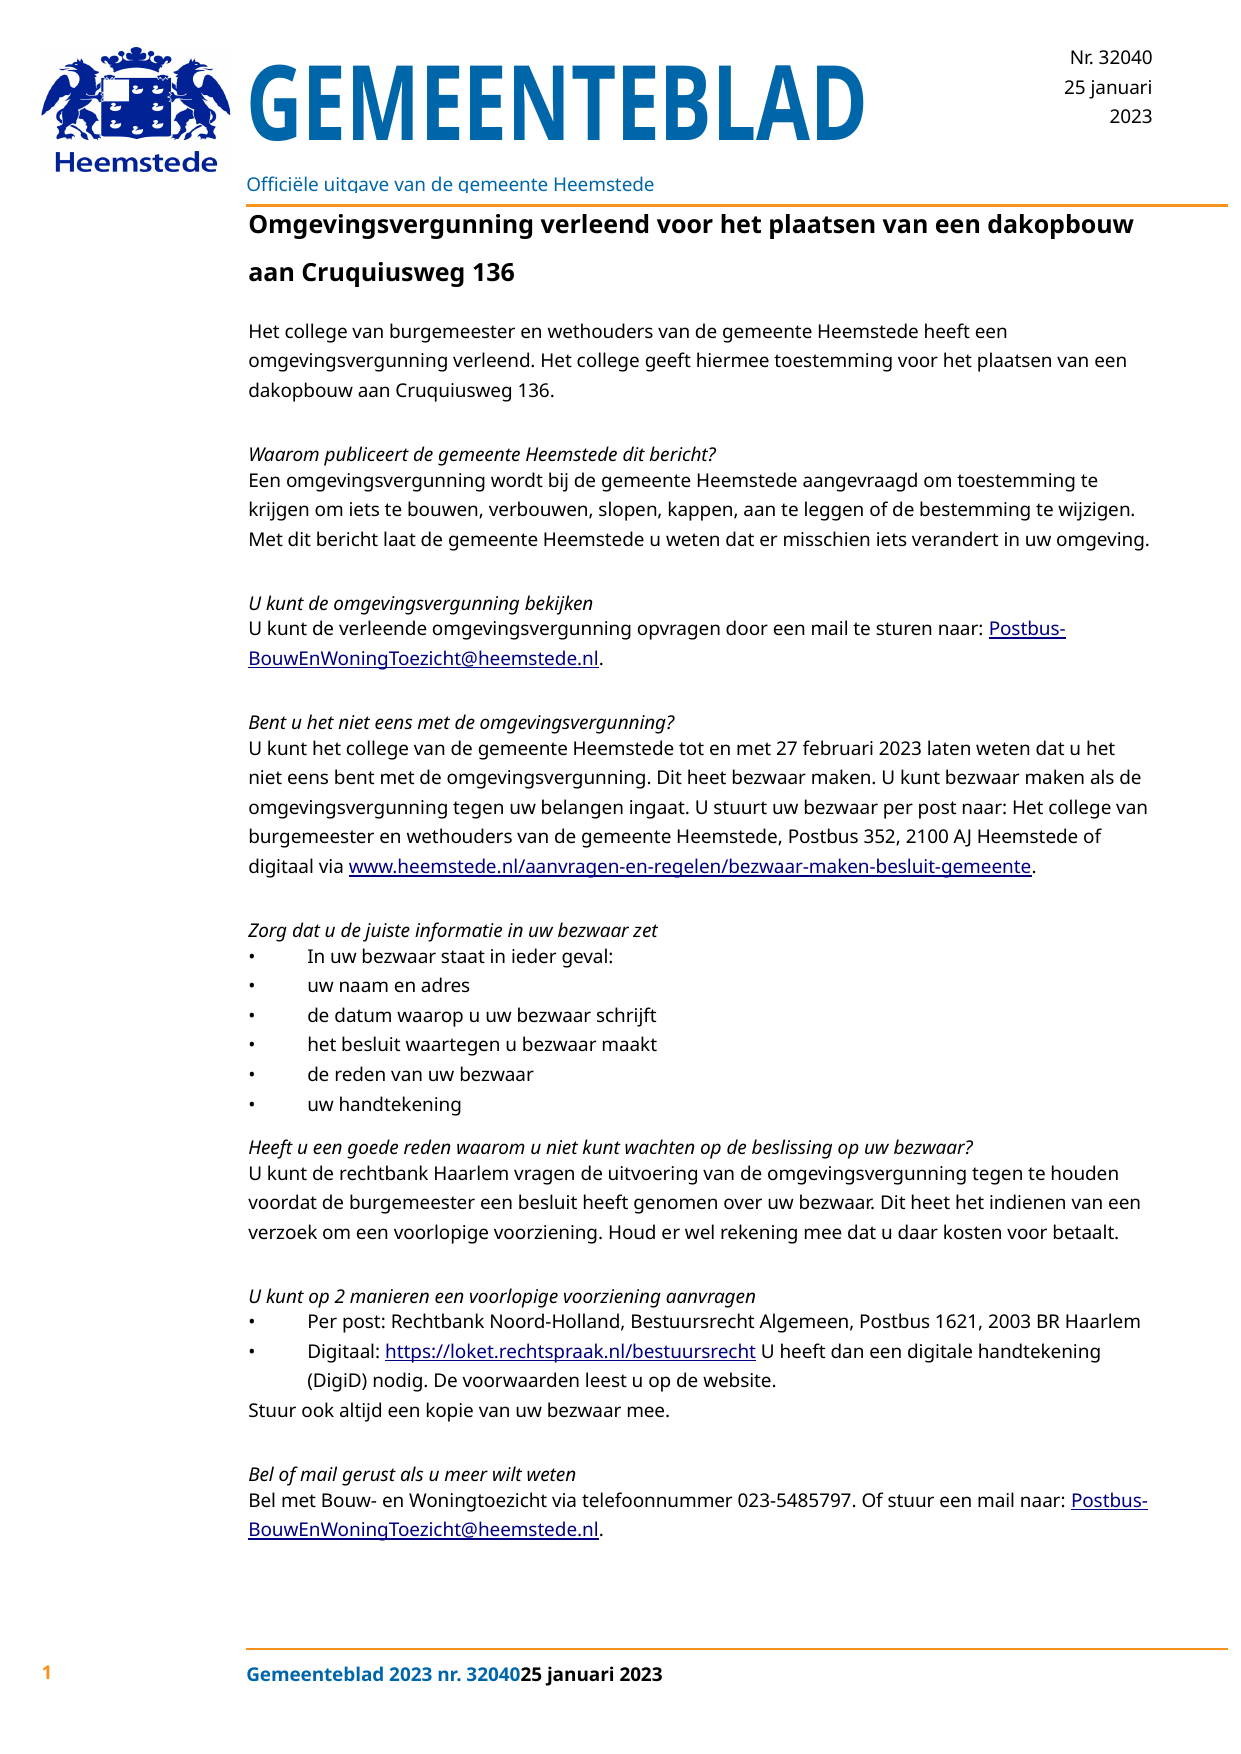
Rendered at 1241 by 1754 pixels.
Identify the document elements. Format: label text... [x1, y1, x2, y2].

list In uw bezwaar staat in ieder geval: [248, 943, 1152, 969]
list uw handtekening [248, 1091, 1152, 1117]
text Een omgevingsvergunning wordt bij de gemeente Heemstede aangevraagd om toestemming te krijgen om iets te bouwen, verbouwen, slopen, kappen, aan te leggen of de bestemming te wijzigen. Met dit bericht laat de gemeente Heemstede u weten dat er misschien iets verandert in uw omgeving. [248, 467, 1152, 552]
text Waarom publiceert de gemeente Heemstede dit bericht? [248, 441, 1152, 467]
picture [41, 47, 231, 172]
text U kunt het college van de gemeente Heemstede tot en met 27 februari 2023 laten weten dat u het niet eens bent met de omgevingsvergunning. Dit heet bezwaar maken. U kunt bezwaar maken als de omgevingsvergunning tegen uw belangen ingaat. U stuurt uw bezwaar per post naar: Het college van burgemeester en wethouders van de gemeente Heemstede, Postbus 352, 2100 AJ Heemstede of digitaal via www.heemstede.nl/aanvragen-en-regelen/bezwaar-maken-besluit-gemeente. [248, 735, 1152, 879]
text Heeft u een goede reden waarom u niet kunt wachten op de beslissing op uw bezwaar? [248, 1134, 1152, 1160]
text Omgevingsvergunning verleend voor het plaatsen van een dakopbouw aan Cruquiusweg 136 [248, 207, 1152, 288]
list het besluit waartegen u bezwaar maakt [248, 1032, 1152, 1057]
list de reden van uw bezwaar [248, 1061, 1152, 1087]
text Het college van burgemeester en wethouders van de gemeente Heemstede heeft een omgevingsvergunning verleend. Het college geeft hiermee toestemming voor het plaatsen van een dakopbouw aan Cruquiusweg 136. [248, 318, 1152, 403]
text U kunt op 2 manieren een voorlopige voorziening aanvragen [248, 1283, 1152, 1308]
list uw naam en adres [248, 972, 1152, 998]
text Zorg dat u de juiste informatie in uw bezwaar zet [248, 917, 1152, 943]
text Bel met Bouw- en Woningtoezicht via telefoonnummer 023-5485797. Of stuur een mail naar: Postbus-BouwEnWoningToezicht@heemstede.nl. [248, 1487, 1152, 1542]
text U kunt de omgevingsvergunning bekijken [248, 590, 1152, 616]
text Stuur ook altijd een kopie van uw bezwaar mee. [248, 1397, 1152, 1423]
text U kunt de verleende omgevingsvergunning opvragen door een mail te sturen naar: Postbus-BouwEnWoningToezicht@heemstede.nl. [248, 616, 1152, 671]
text Bent u het niet eens met de omgevingsvergunning? [248, 709, 1152, 735]
text U kunt de rechtbank Haarlem vragen de uitvoering van de omgevingsvergunning tegen te houden voordat de burgemeester een besluit heeft genomen over uw bezwaar. Dit heet het indienen van een verzoek om een voorlopige voorziening. Houd er wel rekening mee dat u daar kosten voor betaalt. [248, 1160, 1152, 1244]
list de datum waarop u uw bezwaar schrijft [248, 1002, 1152, 1028]
text Bel of mail gerust als u meer wilt weten [248, 1461, 1152, 1487]
list Digitaal: https://loket.rechtspraak.nl/bestuursrecht U heeft dan een digitale handtekening (DigiD) nodig. De voorwaarden leest u op de website. [248, 1338, 1152, 1393]
list Per post: Rechtbank Noord-Holland, Bestuursrecht Algemeen, Postbus 1621, 2003 BR Haarlem [248, 1308, 1152, 1334]
